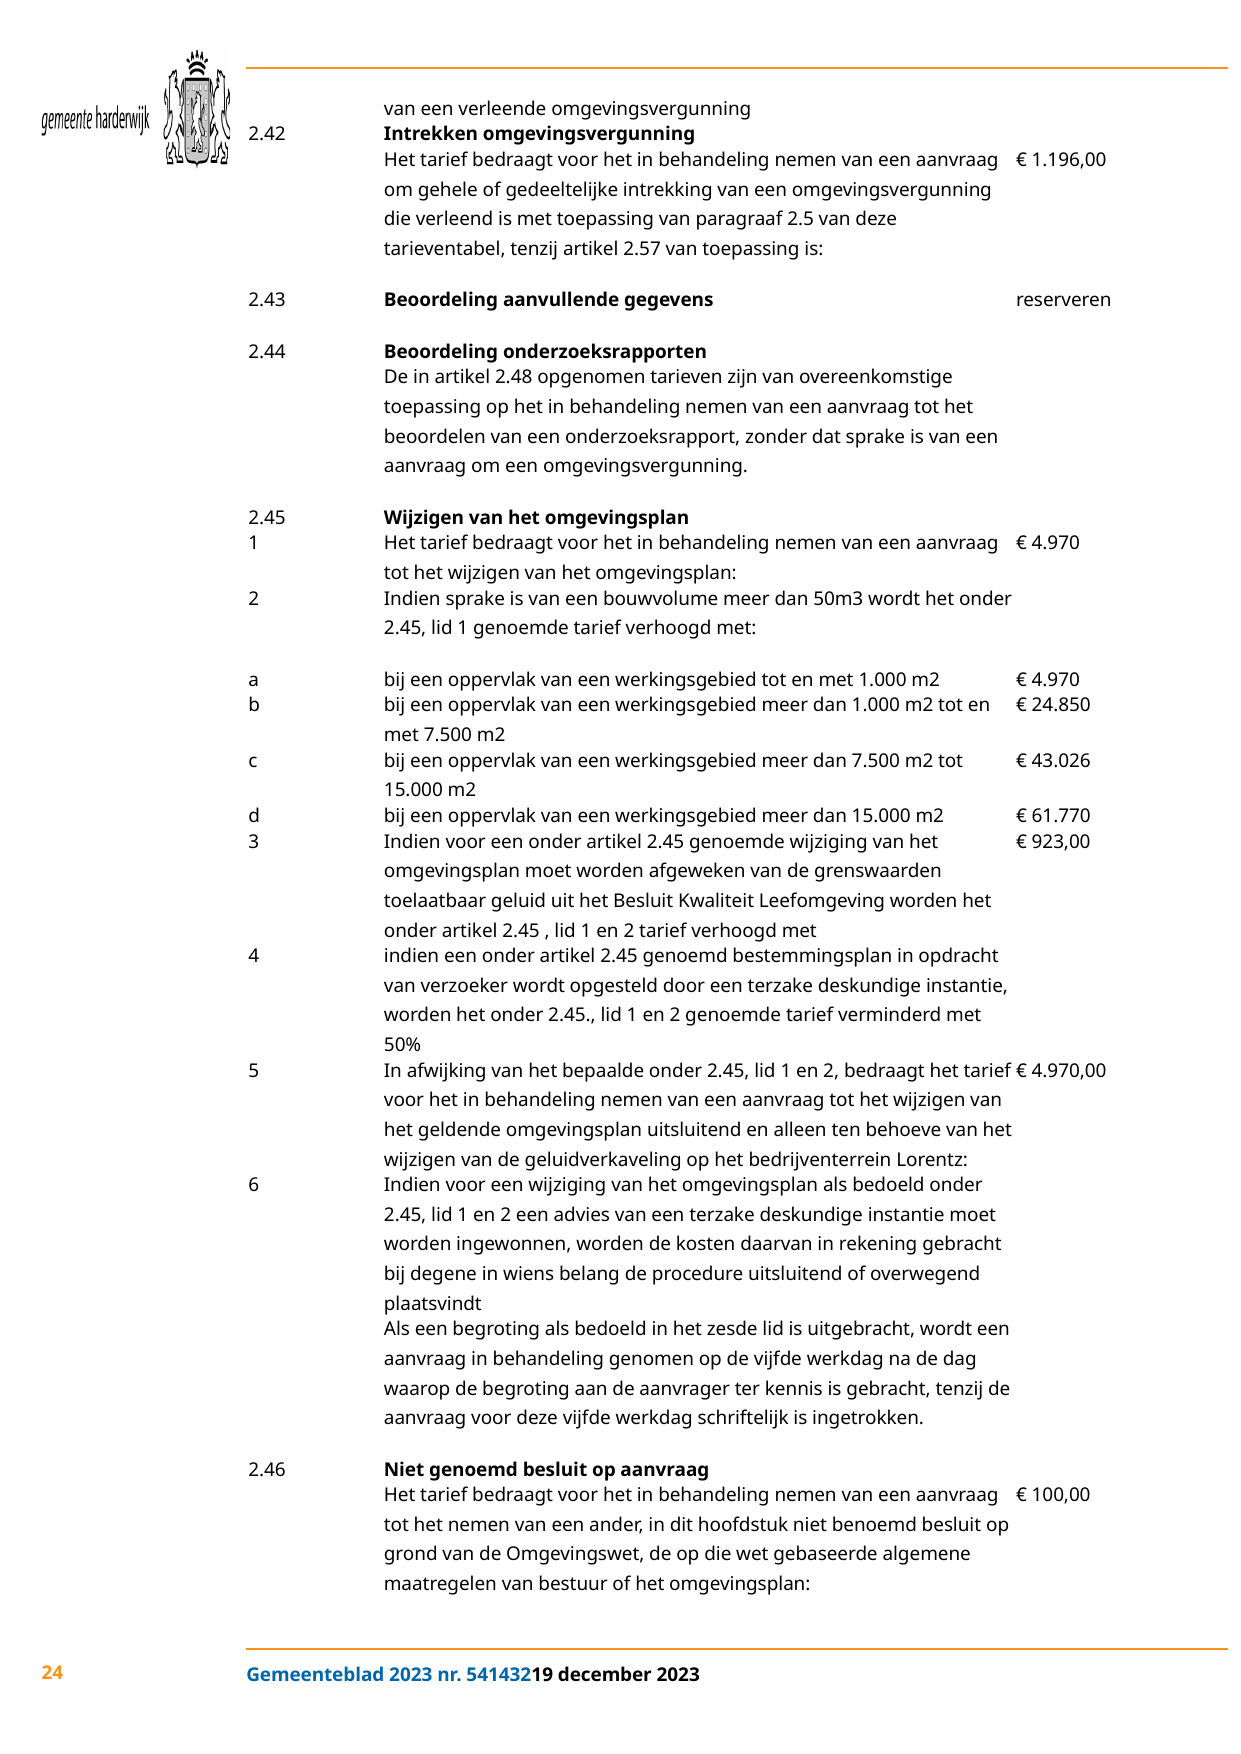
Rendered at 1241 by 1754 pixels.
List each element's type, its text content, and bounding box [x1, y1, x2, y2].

table_cell [384, 312, 1016, 338]
table_cell [248, 364, 384, 478]
table_cell [1016, 338, 1152, 364]
table_cell [248, 146, 384, 261]
table_cell € 923,00 [1016, 828, 1152, 942]
table_cell [1016, 943, 1152, 1057]
table_cell d [248, 802, 384, 828]
table_cell Wijzigen van het omgevingsplan [384, 504, 1016, 529]
table_cell [1016, 364, 1152, 478]
table_cell Indien sprake is van een bouwvolume meer dan 50m3 wordt het onder 2.45, lid 1 genoemde tarief verhoogd met: [384, 585, 1016, 640]
table_cell 6 [248, 1171, 384, 1316]
table_cell [384, 640, 1016, 666]
table_cell € 61.770 [1016, 802, 1152, 828]
table_cell 2.45 [248, 504, 384, 529]
table_cell [1016, 261, 1152, 286]
table_cell Niet genoemd besluit op aanvraag [384, 1456, 1016, 1481]
table_cell [248, 1481, 384, 1596]
table_cell Indien voor een wijziging van het omgevingsplan als bedoeld onder 2.45, lid 1 en 2 een advies van een terzake deskundige instantie moet worden ingewonnen, worden de kosten daarvan in rekening gebracht bij degene in wiens belang de procedure uitsluitend of overwegend plaatsvindt [384, 1171, 1016, 1316]
table_cell [1016, 585, 1152, 640]
table_cell Beoordeling aanvullende gegevens [384, 286, 1016, 312]
table_cell [1016, 1430, 1152, 1456]
table_cell [1016, 1171, 1152, 1316]
table_cell Als een begroting als bedoeld in het zesde lid is uitgebracht, wordt een aanvraag in behandeling genomen op de vijfde werkdag na de dag waarop de begroting aan de aanvrager ter kennis is gebracht, tenzij de aanvraag voor deze vijfde werkdag schriftelijk is ingetrokken. [384, 1316, 1016, 1430]
table_cell [1016, 478, 1152, 504]
table_cell [248, 640, 384, 666]
table_cell [1016, 504, 1152, 529]
table_cell a [248, 666, 384, 692]
table_cell € 4.970,00 [1016, 1057, 1152, 1171]
table_cell [1016, 1316, 1152, 1430]
table_cell [1016, 121, 1152, 146]
table_cell € 100,00 [1016, 1481, 1152, 1596]
table_cell [1016, 95, 1152, 121]
table_cell € 43.026 [1016, 747, 1152, 802]
table_cell van een verleende omgevingsvergunning [384, 95, 1016, 121]
table_cell 1 [248, 530, 384, 585]
table_cell € 24.850 [1016, 692, 1152, 747]
table_cell 2.42 [248, 121, 384, 146]
table_cell reserveren [1016, 286, 1152, 312]
table_cell 5 [248, 1057, 384, 1171]
table_cell bij een oppervlak van een werkingsgebied meer dan 7.500 m2 tot 15.000 m2 [384, 747, 1016, 802]
table_cell Het tarief bedraagt voor het in behandeling nemen van een aanvraag tot het nemen van een ander, in dit hoofdstuk niet benoemd besluit op grond van de Omgevingswet, de op die wet gebaseerde algemene maatregelen van bestuur of het omgevingsplan: [384, 1481, 1016, 1596]
table_cell 2.46 [248, 1456, 384, 1481]
table_cell [1016, 640, 1152, 666]
table_cell bij een oppervlak van een werkingsgebied tot en met 1.000 m2 [384, 666, 1016, 692]
table_cell [384, 1430, 1016, 1456]
table_cell c [248, 747, 384, 802]
table_cell € 4.970 [1016, 666, 1152, 692]
table_cell [248, 1316, 384, 1430]
table_cell € 4.970 [1016, 530, 1152, 585]
table_cell [1016, 1456, 1152, 1481]
table_cell Het tarief bedraagt voor het in behandeling nemen van een aanvraag tot het wijzigen van het omgevingsplan: [384, 530, 1016, 585]
table_cell [248, 95, 384, 121]
table_cell Indien voor een onder artikel 2.45 genoemde wijziging van het omgevingsplan moet worden afgeweken van de grenswaarden toelaatbaar geluid uit het Besluit Kwaliteit Leefomgeving worden het onder artikel 2.45 , lid 1 en 2 tarief verhoogd met [384, 828, 1016, 942]
table_cell € 1.196,00 [1016, 146, 1152, 261]
table_cell [384, 478, 1016, 504]
table_cell [248, 261, 384, 286]
table_cell bij een oppervlak van een werkingsgebied meer dan 1.000 m2 tot en met 7.500 m2 [384, 692, 1016, 747]
table_cell De in artikel 2.48 opgenomen tarieven zijn van overeenkomstige toepassing op het in behandeling nemen van een aanvraag tot het beoordelen van een onderzoeksrapport, zonder dat sprake is van een aanvraag om een omgevingsvergunning. [384, 364, 1016, 478]
table_cell Intrekken omgevingsvergunning [384, 121, 1016, 146]
table_cell Beoordeling onderzoeksrapporten [384, 338, 1016, 364]
picture [41, 47, 231, 172]
table_cell 2 [248, 585, 384, 640]
table_cell 3 [248, 828, 384, 942]
table_cell indien een onder artikel 2.45 genoemd bestemmingsplan in opdracht van verzoeker wordt opgesteld door een terzake deskundige instantie, worden het onder 2.45., lid 1 en 2 genoemde tarief verminderd met 50% [384, 943, 1016, 1057]
table_cell b [248, 692, 384, 747]
table_cell In afwijking van het bepaalde onder 2.45, lid 1 en 2, bedraagt het tarief voor het in behandeling nemen van een aanvraag tot het wijzigen van het geldende omgevingsplan uitsluitend en alleen ten behoeve van het wijzigen van de geluidverkaveling op het bedrijventerrein Lorentz: [384, 1057, 1016, 1171]
table_cell [384, 261, 1016, 286]
table_cell 2.44 [248, 338, 384, 364]
table_cell bij een oppervlak van een werkingsgebied meer dan 15.000 m2 [384, 802, 1016, 828]
table_cell Het tarief bedraagt voor het in behandeling nemen van een aanvraag om gehele of gedeeltelijke intrekking van een omgevingsvergunning die verleend is met toepassing van paragraaf 2.5 van deze tarieventabel, tenzij artikel 2.57 van toepassing is: [384, 146, 1016, 261]
table_cell [248, 312, 384, 338]
table_cell 2.43 [248, 286, 384, 312]
table_cell [248, 1430, 384, 1456]
table_cell [1016, 312, 1152, 338]
table_cell 4 [248, 943, 384, 1057]
table_cell [248, 478, 384, 504]
